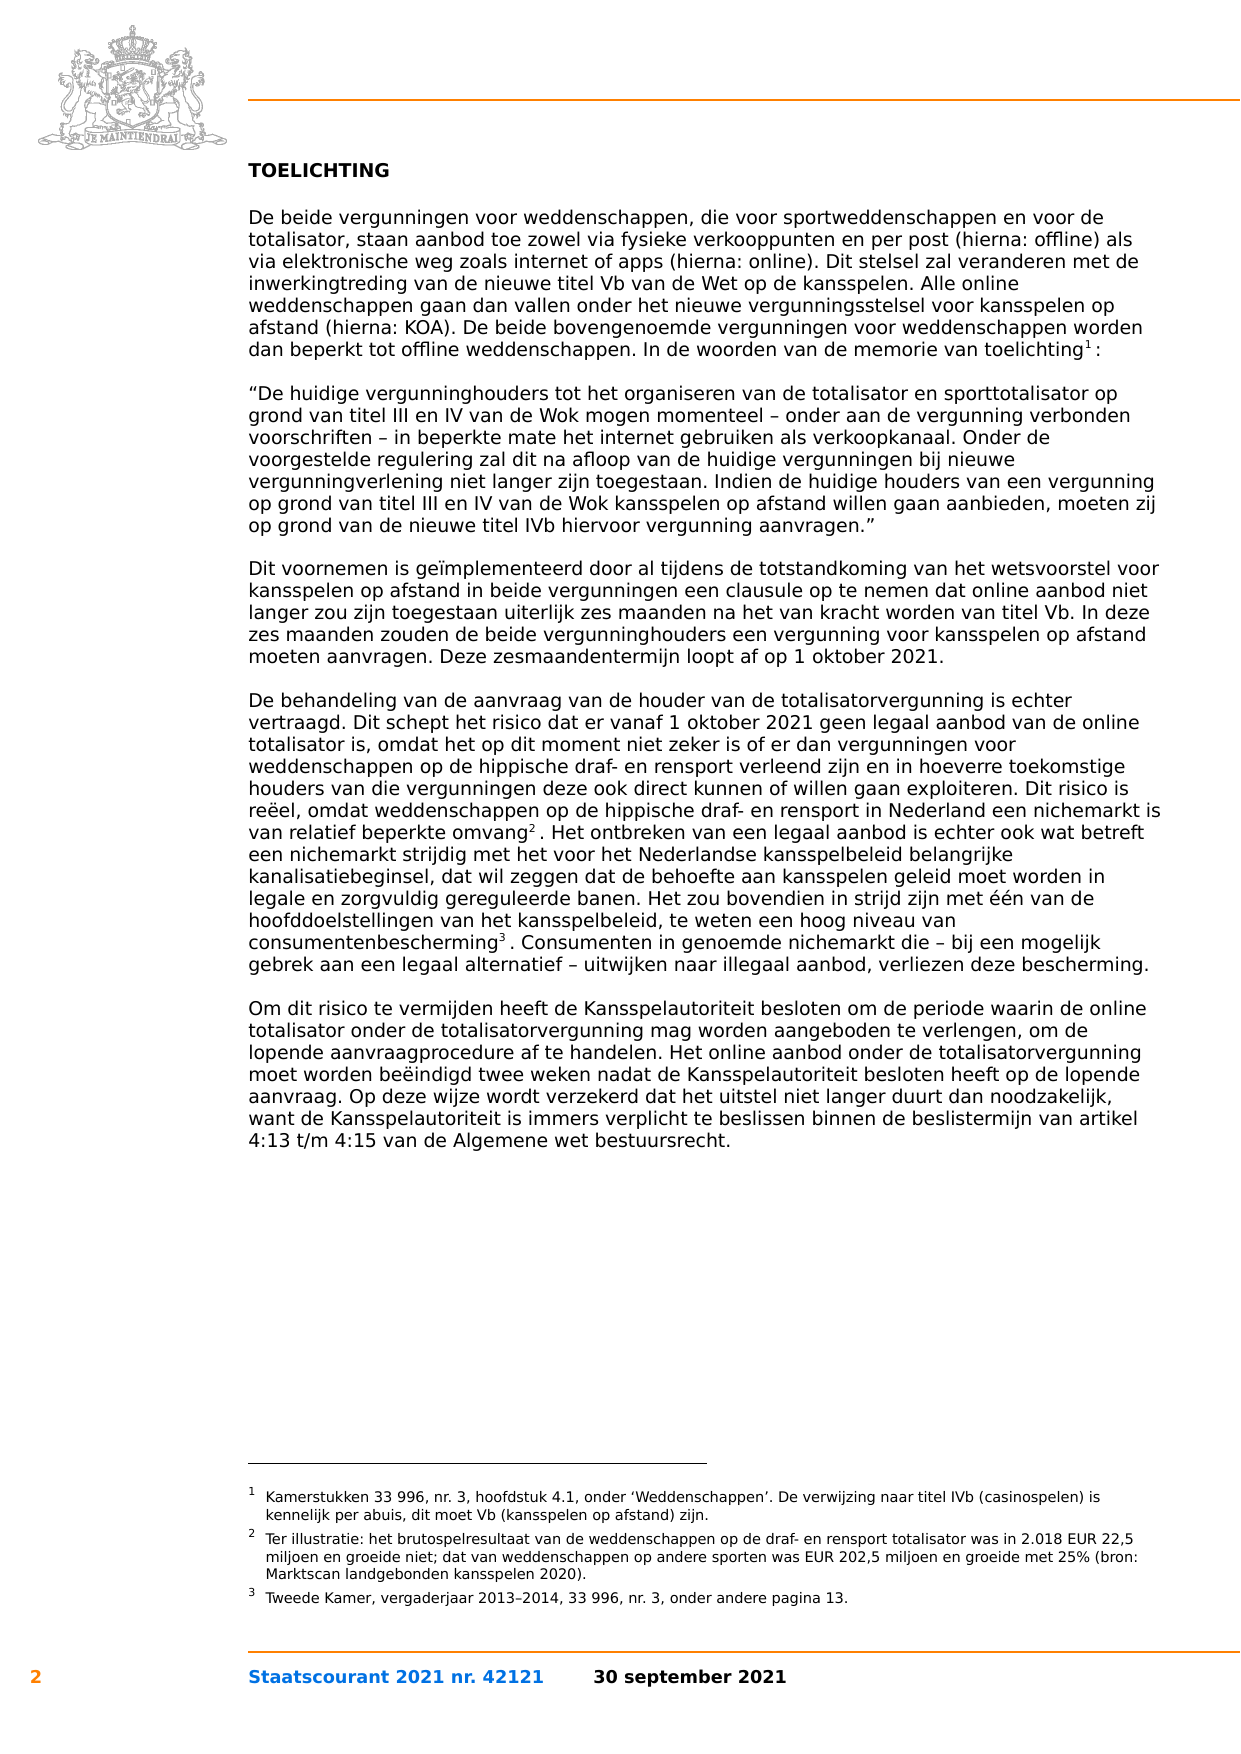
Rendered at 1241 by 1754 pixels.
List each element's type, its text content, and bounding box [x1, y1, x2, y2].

text Kamerstukken 33 996, nr. 3, hoofdstuk 4.1, onder ‘Weddenschappen’. De verwijzing naar titel IVb (casinospelen) is kennelijk per abuis, dit moet Vb (kansspelen op afstand) zijn. [248, 1485, 1163, 1524]
text Ter illustratie: het brutospelresultaat van de weddenschappen op de draf- en rensport totalisator was in 2.018 EUR 22,5 miljoen en groeide niet; dat van weddenschappen op andere sporten was EUR 202,5 miljoen en groeide met 25% (bron: Marktscan landgebonden kansspelen 2020). [248, 1527, 1163, 1583]
text De behandeling van de aanvraag van de houder van de totalisatorvergunning is echter vertraagd. Dit schept het risico dat er vanaf 1 oktober 2021 geen legaal aanbod van de online totalisator is, omdat het op dit moment niet zeker is of er dan vergunningen voor weddenschappen op de hippische draf- en rensport verleend zijn en in hoeverre toekomstige houders van die vergunningen deze ook direct kunnen of willen gaan exploiteren. Dit risico is reëel, omdat weddenschappen op de hippische draf- en rensport in Nederland een nichemarkt is van relatief beperkte omvang. Het ontbreken van een legaal aanbod is echter ook wat betreft een nichemarkt strijdig met het voor het Nederlandse kansspelbeleid belangrijke kanalisatiebeginsel, dat wil zeggen dat de behoefte aan kansspelen geleid moet worden in legale en zorgvuldig gereguleerde banen. Het zou bovendien in strijd zijn met één van de hoofddoelstellingen van het kansspelbeleid, te weten een hoog niveau van consumentenbescherming. Consumenten in genoemde nichemarkt die – bij een mogelijk gebrek aan een legaal alternatief – uitwijken naar illegaal aanbod, verliezen deze bescherming. [248, 690, 1163, 976]
text “De huidige vergunninghouders tot het organiseren van de totalisator en sporttotalisator op grond van titel III en IV van de Wok mogen momenteel – onder aan de vergunning verbonden voorschriften – in beperkte mate het internet gebruiken als verkoopkanaal. Onder de voorgestelde regulering zal dit na afloop van de huidige vergunningen bij nieuwe vergunningverlening niet langer zijn toegestaan. Indien de huidige houders van een vergunning op grond van titel III en IV van de Wok kansspelen op afstand willen gaan aanbieden, moeten zij op grond van de nieuwe titel IVb hiervoor vergunning aanvragen.” [248, 383, 1163, 536]
text Om dit risico te vermijden heeft de Kansspelautoriteit besloten om de periode waarin de online totalisator onder de totalisatorvergunning mag worden aangeboden te verlengen, om de lopende aanvraagprocedure af te handelen. Het online aanbod onder de totalisatorvergunning moet worden beëindigd twee weken nadat de Kansspelautoriteit besloten heeft op de lopende aanvraag. Op deze wijze wordt verzekerd dat het uitstel niet langer duurt dan noodzakelijk, want de Kansspelautoriteit is immers verplicht te beslissen binnen de beslistermijn van artikel 4:13 t/m 4:15 van de Algemene wet bestuursrecht. [248, 998, 1163, 1152]
text Dit voornemen is geïmplementeerd door al tijdens de totstandkoming van het wetsvoorstel voor kansspelen op afstand in beide vergunningen een clausule op te nemen dat online aanbod niet langer zou zijn toegestaan uiterlijk zes maanden na het van kracht worden van titel Vb. In deze zes maanden zouden de beide vergunninghouders een vergunning voor kansspelen op afstand moeten aanvragen. Deze zesmaandentermijn loopt af op 1 oktober 2021. [248, 558, 1163, 668]
subtitle TOELICHTING [248, 160, 1163, 182]
text Tweede Kamer, vergaderjaar 2013–2014, 33 996, nr. 3, onder andere pagina 13. [248, 1586, 1163, 1608]
text De beide vergunningen voor weddenschappen, die voor sportweddenschappen en voor de totalisator, staan aanbod toe zowel via fysieke verkooppunten en per post (hierna: offline) als via elektronische weg zoals internet of apps (hierna: online). Dit stelsel zal veranderen met de inwerkingtreding van de nieuwe titel Vb van de Wet op de kansspelen. Alle online weddenschappen gaan dan vallen onder het nieuwe vergunningsstelsel voor kansspelen op afstand (hierna: KOA). De beide bovengenoemde vergunningen voor weddenschappen worden dan beperkt tot offline weddenschappen. In de woorden van de memorie van toelichting: [248, 207, 1163, 361]
picture [38, 25, 227, 150]
